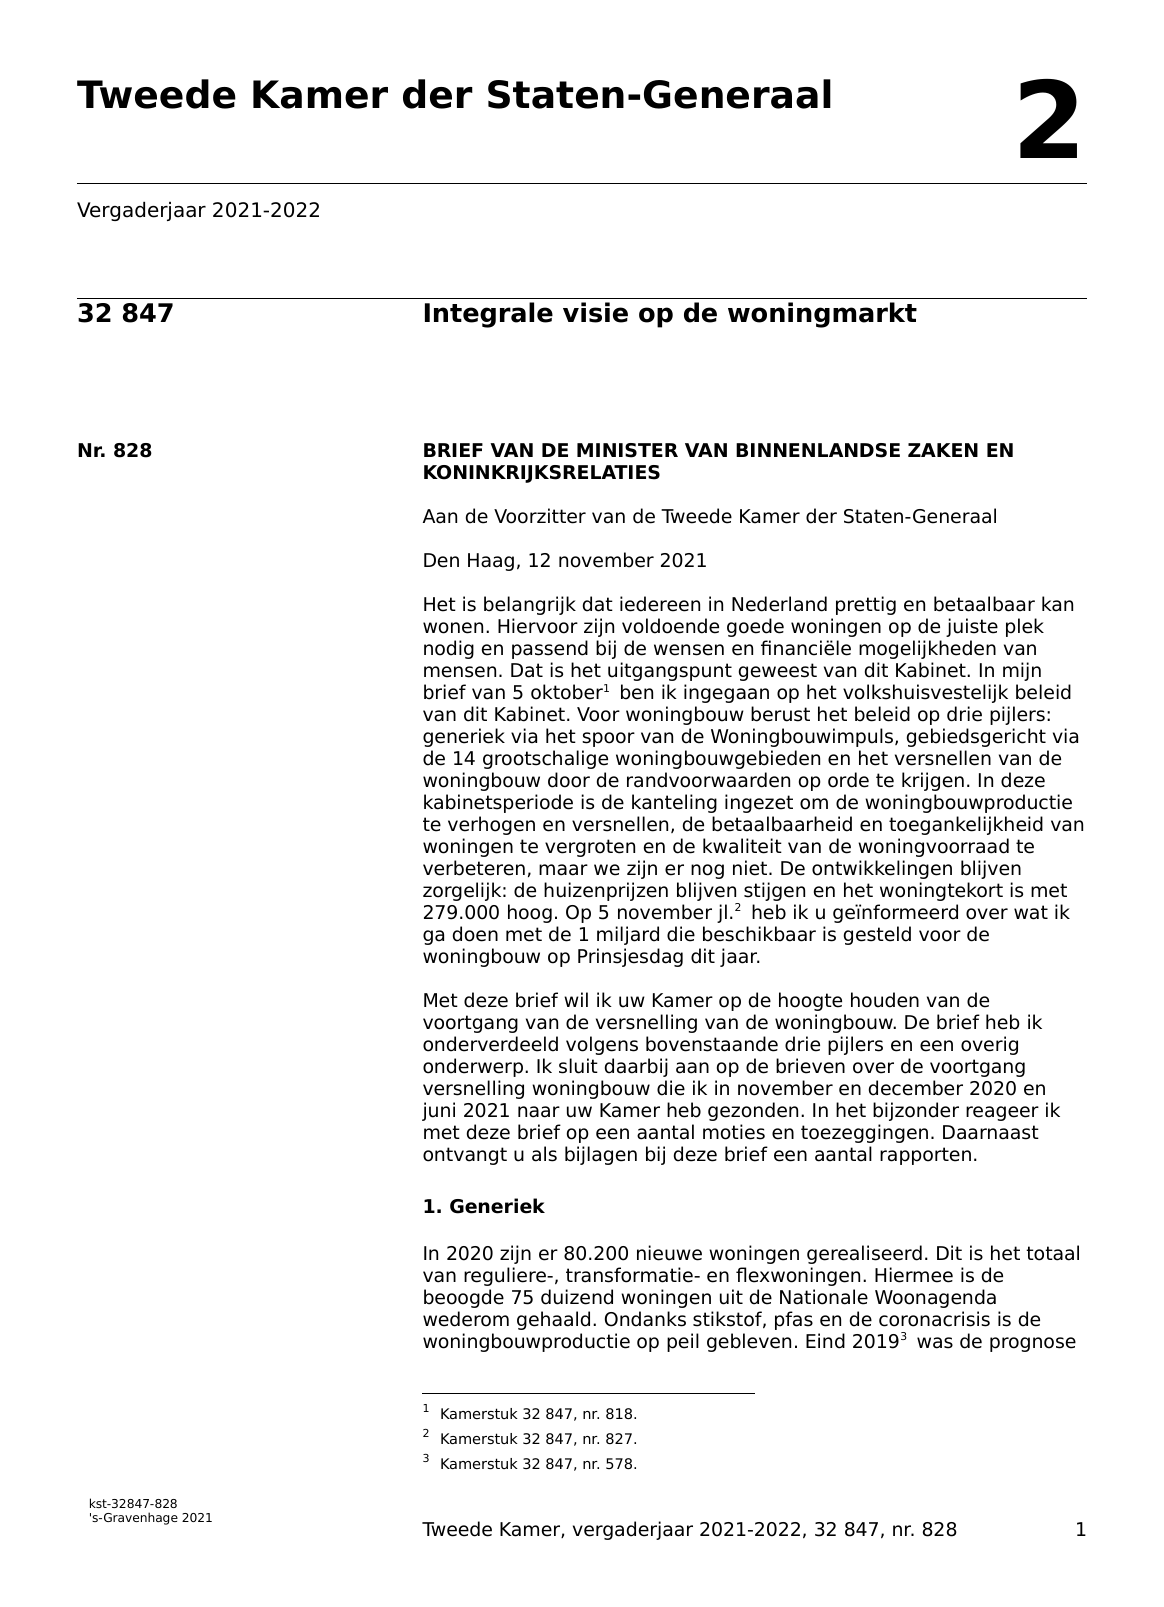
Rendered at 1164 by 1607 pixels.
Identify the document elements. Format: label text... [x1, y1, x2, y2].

text Aan de Voorzitter van de Tweede Kamer der Staten-Generaal [422, 506, 1087, 528]
text Den Haag, 12 november 2021 [422, 550, 1087, 572]
subtitle Nr. 828 BRIEF VAN DE MINISTER VAN BINNENLANDSE ZAKEN EN KONINKRIJKSRELATIES [77, 440, 1087, 484]
subtitle 32 847 Integrale visie op de woningmarkt [77, 299, 1087, 329]
subtitle 1. Generiek [422, 1196, 1087, 1218]
text 's-Gravenhage 2021 [88, 1511, 323, 1525]
table_header Tweede Kamer der Staten-Generaal [77, 59, 886, 183]
text Het is belangrijk dat iedereen in Nederland prettig en betaalbaar kan wonen. Hiervoor zijn voldoende goede woningen op de juiste plek nodig en passend bij de wensen en financiële mogelijkheden van mensen. Dat is het uitgangspunt geweest van dit Kabinet. In mijn brief van 5 oktober ben ik ingegaan op het volkshuisvestelijk beleid van dit Kabinet. Voor woningbouw berust het beleid op drie pijlers: generiek via het spoor van de Woningbouwimpuls, gebiedsgericht via de 14 grootschalige woningbouwgebieden en het versnellen van de woningbouw door de randvoorwaarden op orde te krijgen. In deze kabinetsperiode is de kanteling ingezet om de woningbouwproductie te verhogen en versnellen, de betaalbaarheid en toegankelijkheid van woningen te vergroten en de kwaliteit van de woningvoorraad te verbeteren, maar we zijn er nog niet. De ontwikkelingen blijven zorgelijk: de huizenprijzen blijven stijgen en het woningtekort is met 279.000 hoog. Op 5 november jl. heb ik u geïnformeerd over wat ik ga doen met de 1 miljard die beschikbaar is gesteld voor de woningbouw op Prinsjesdag dit jaar. [422, 594, 1087, 968]
text Kamerstuk 32 847, nr. 827. [422, 1427, 1087, 1449]
text Kamerstuk 32 847, nr. 818. [422, 1402, 1087, 1424]
text kst-32847-828 [88, 1497, 323, 1511]
table_header 2 [886, 59, 1087, 183]
text Kamerstuk 32 847, nr. 578. [422, 1452, 1087, 1474]
table_cell Vergaderjaar 2021-2022 [77, 184, 1087, 298]
text Met deze brief wil ik uw Kamer op de hoogte houden van de voortgang van de versnelling van de woningbouw. De brief heb ik onderverdeeld volgens bovenstaande drie pijlers en een overig onderwerp. Ik sluit daarbij aan op de brieven over de voortgang versnelling woningbouw die ik in november en december 2020 en juni 2021 naar uw Kamer heb gezonden. In het bijzonder reageer ik met deze brief op een aantal moties en toezeggingen. Daarnaast ontvangt u als bijlagen bij deze brief een aantal rapporten. [422, 990, 1087, 1166]
text In 2020 zijn er 80.200 nieuwe woningen gerealiseerd. Dit is het totaal van reguliere-, transformatie- en flexwoningen. Hiermee is de beoogde 75 duizend woningen uit de Nationale Woonagenda wederom gehaald. Ondanks stikstof, pfas en de coronacrisis is de woningbouwproductie op peil gebleven. Eind 2019 was de prognose [422, 1243, 1087, 1353]
